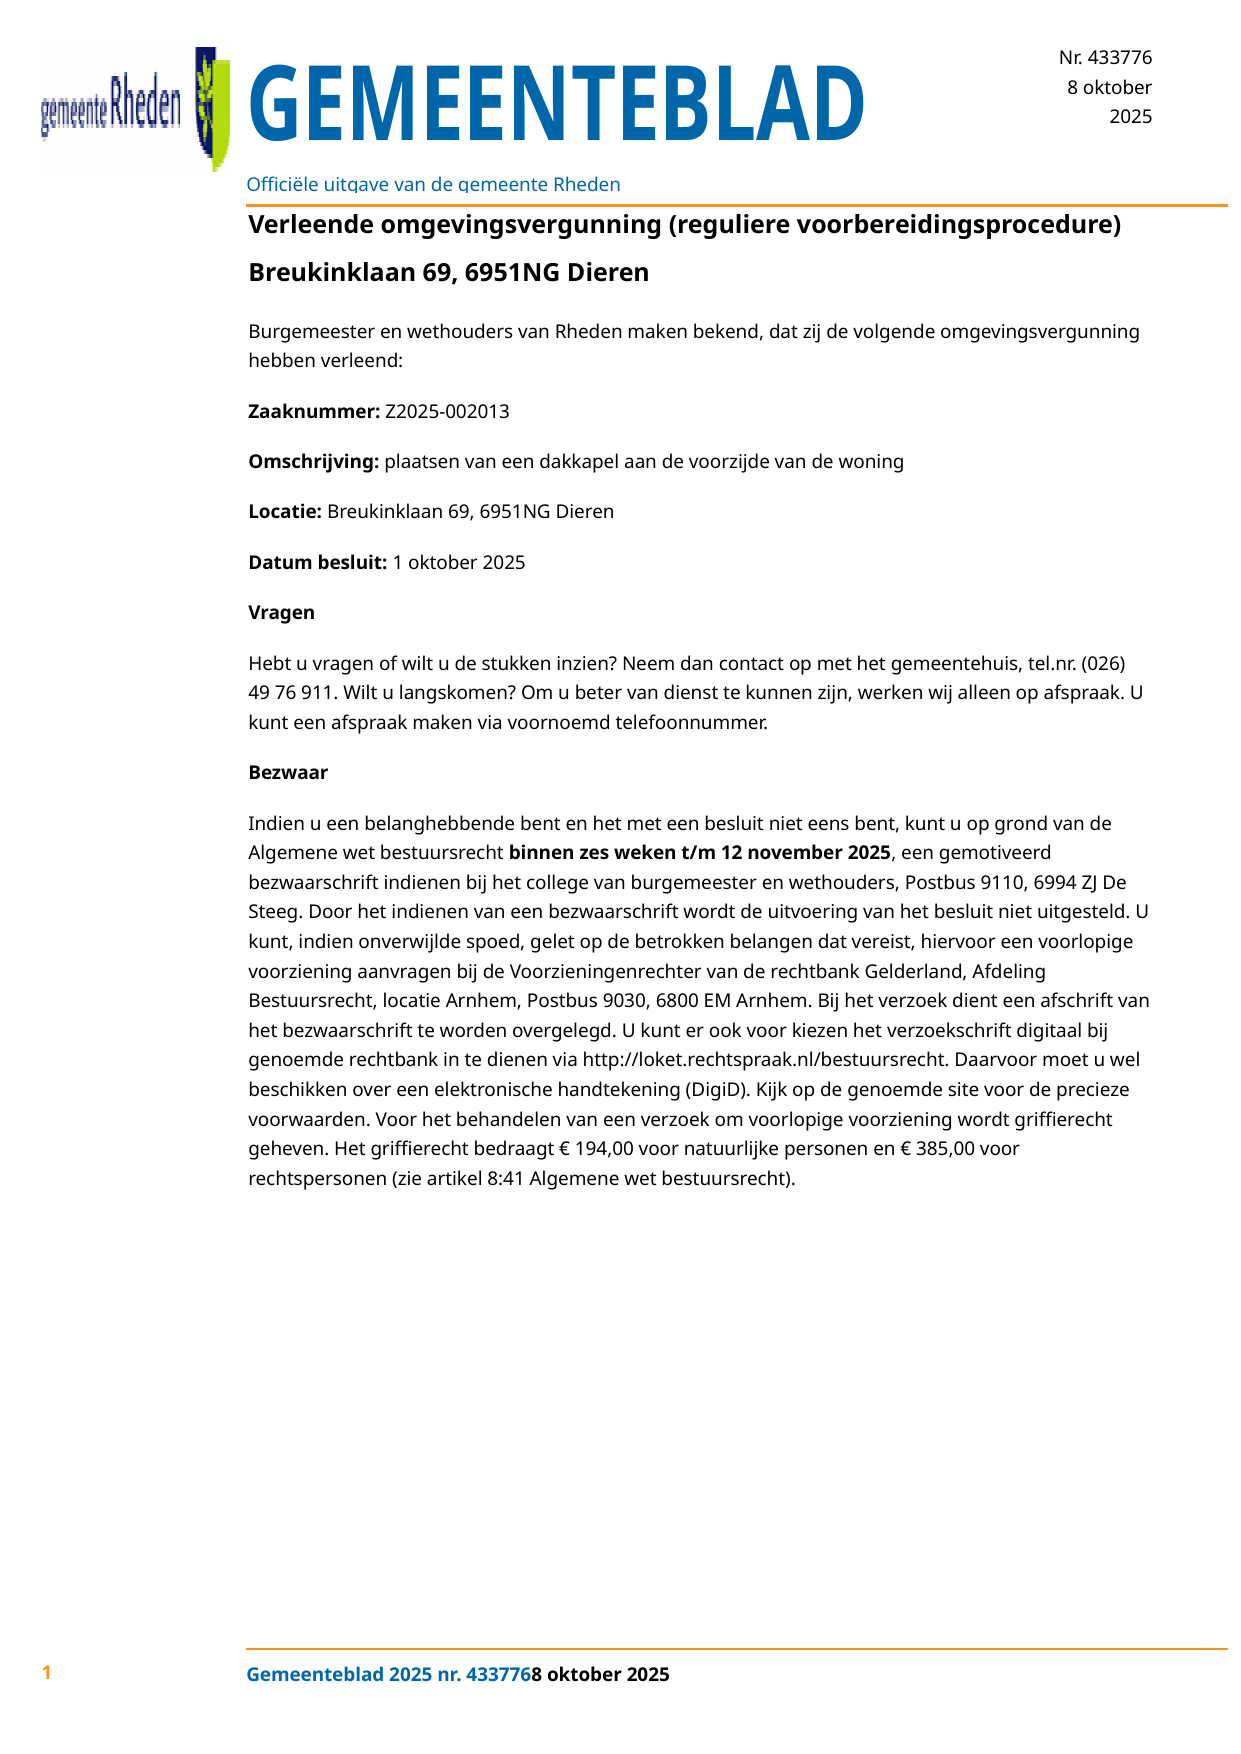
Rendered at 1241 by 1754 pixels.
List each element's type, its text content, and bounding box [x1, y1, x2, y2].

text Vragen [248, 599, 1152, 625]
text Datum besluit: 1 oktober 2025 [248, 549, 1152, 575]
text Zaaknummer: Z2025-002013 [248, 398, 1152, 424]
text Hebt u vragen of wilt u de stukken inzien? Neem dan contact op met het gemeentehuis, tel.nr. (026) 49 76 911. Wilt u langskomen? Om u beter van dienst te kunnen zijn, werken wij alleen op afspraak. U kunt een afspraak maken via voornoemd telefoonnummer. [248, 650, 1152, 735]
text Burgemeester en wethouders van Rheden maken bekend, dat zij de volgende omgevingsvergunning hebben verleend: [248, 318, 1152, 373]
text Bezwaar [248, 759, 1152, 785]
text Omschrijving: plaatsen van een dakkapel aan de voorzijde van de woning [248, 448, 1152, 474]
text Locatie: Breukinklaan 69, 6951NG Dieren [248, 499, 1152, 524]
text Indien u een belanghebbende bent en het met een besluit niet eens bent, kunt u op grond van de Algemene wet bestuursrecht binnen zes weken t/m 12 november 2025, een gemotiveerd bezwaarschrift indienen bij het college van burgemeester en wethouders, Postbus 9110, 6994 ZJ De Steeg. Door het indienen van een bezwaarschrift wordt de uitvoering van het besluit niet uitgesteld. U kunt, indien onverwijlde spoed, gelet op de betrokken belangen dat vereist, hiervoor een voorlopige voorziening aanvragen bij de Voorzieningenrechter van de rechtbank Gelderland, Afdeling Bestuursrecht, locatie Arnhem, Postbus 9030, 6800 EM Arnhem. Bij het verzoek dient een afschrift van het bezwaarschrift te worden overgelegd. U kunt er ook voor kiezen het verzoekschrift digitaal bij genoemde rechtbank in te dienen via http://loket.rechtspraak.nl/bestuursrecht. Daarvoor moet u wel beschikken over een elektronische handtekening (DigiD). Kijk op de genoemde site voor de precieze voorwaarden. Voor het behandelen van een verzoek om voorlopige voorziening wordt griffierecht geheven. Het griffierecht bedraagt € 194,00 voor natuurlijke personen en € 385,00 voor rechtspersonen (zie artikel 8:41 Algemene wet bestuursrecht). [248, 810, 1152, 1191]
text Verleende omgevingsvergunning (reguliere voorbereidingsprocedure) Breukinklaan 69, 6951NG Dieren [248, 207, 1152, 288]
picture [41, 47, 231, 172]
